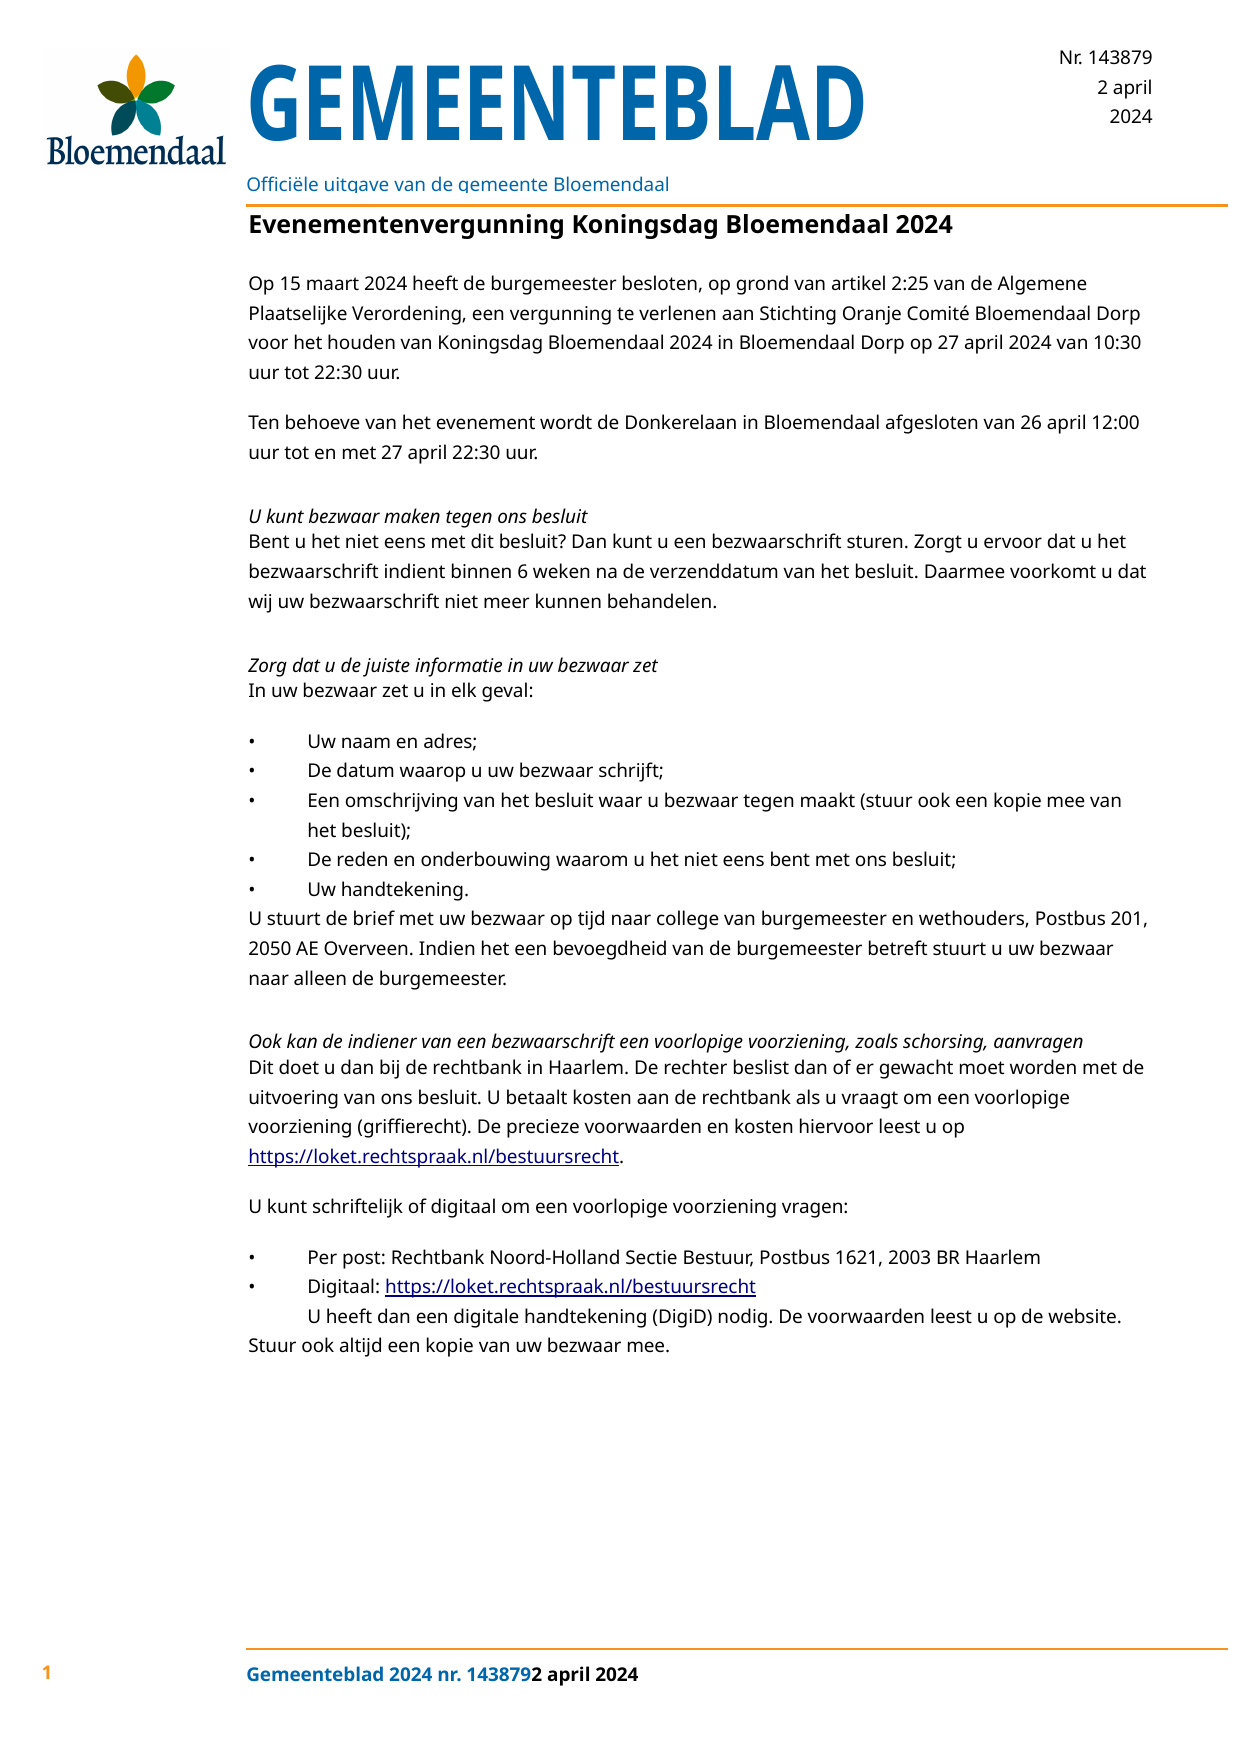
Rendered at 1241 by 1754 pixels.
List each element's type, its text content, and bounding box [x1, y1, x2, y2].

list Per post: Rechtbank Noord-Holland Sectie Bestuur, Postbus 1621, 2003 BR Haarlem [248, 1244, 1152, 1270]
list Uw naam en adres; [248, 728, 1152, 754]
list Een omschrijving van het besluit waar u bezwaar tegen maakt (stuur ook een kopie mee van het besluit); [248, 787, 1152, 842]
list U heeft dan een digitale handtekening (DigiD) nodig. De voorwaarden leest u op de website. [248, 1303, 1152, 1329]
picture [41, 47, 231, 172]
text U kunt bezwaar maken tegen ons besluit [248, 503, 1152, 529]
text Stuur ook altijd een kopie van uw bezwaar mee. [248, 1333, 1152, 1358]
text Evenementenvergunning Koningsdag Bloemendaal 2024 [248, 207, 1152, 241]
text Op 15 maart 2024 heeft de burgemeester besloten, op grond van artikel 2:25 van de Algemene Plaatselijke Verordening, een vergunning te verlenen aan Stichting Oranje Comité Bloemendaal Dorp voor het houden van Koningsdag Bloemendaal 2024 in Bloemendaal Dorp op 27 april 2024 van 10:30 uur tot 22:30 uur. [248, 270, 1152, 385]
list De datum waarop u uw bezwaar schrijft; [248, 758, 1152, 783]
list Digitaal: https://loket.rechtspraak.nl/bestuursrecht [248, 1273, 1152, 1299]
text In uw bezwaar zet u in elk geval: [248, 678, 1152, 703]
text Zorg dat u de juiste informatie in uw bezwaar zet [248, 652, 1152, 678]
text U stuurt de brief met uw bezwaar op tijd naar college van burgemeester en wethouders, Postbus 201, 2050 AE Overveen. Indien het een bevoegdheid van de burgemeester betreft stuurt u uw bezwaar naar alleen de burgemeester. [248, 906, 1152, 990]
text Ten behoeve van het evenement wordt de Donkerelaan in Bloemendaal afgesloten van 26 april 12:00 uur tot en met 27 april 22:30 uur. [248, 409, 1152, 465]
text Ook kan de indiener van een bezwaarschrift een voorlopige voorziening, zoals schorsing, aanvragen [248, 1029, 1152, 1054]
list Uw handtekening. [248, 876, 1152, 902]
text Bent u het niet eens met dit besluit? Dan kunt u een bezwaarschrift sturen. Zorgt u ervoor dat u het bezwaarschrift indient binnen 6 weken na de verzenddatum van het besluit. Daarmee voorkomt u dat wij uw bezwaarschrift niet meer kunnen behandelen. [248, 529, 1152, 614]
text U kunt schriftelijk of digitaal om een voorlopige voorziening vragen: [248, 1193, 1152, 1219]
text Dit doet u dan bij de rechtbank in Haarlem. De rechter beslist dan of er gewacht moet worden met de uitvoering van ons besluit. U betaalt kosten aan de rechtbank als u vraagt om een voorlopige voorziening (griffierecht). De precieze voorwaarden en kosten hiervoor leest u op https://loket.rechtspraak.nl/bestuursrecht. [248, 1054, 1152, 1169]
list De reden en onderbouwing waarom u het niet eens bent met ons besluit; [248, 846, 1152, 872]
